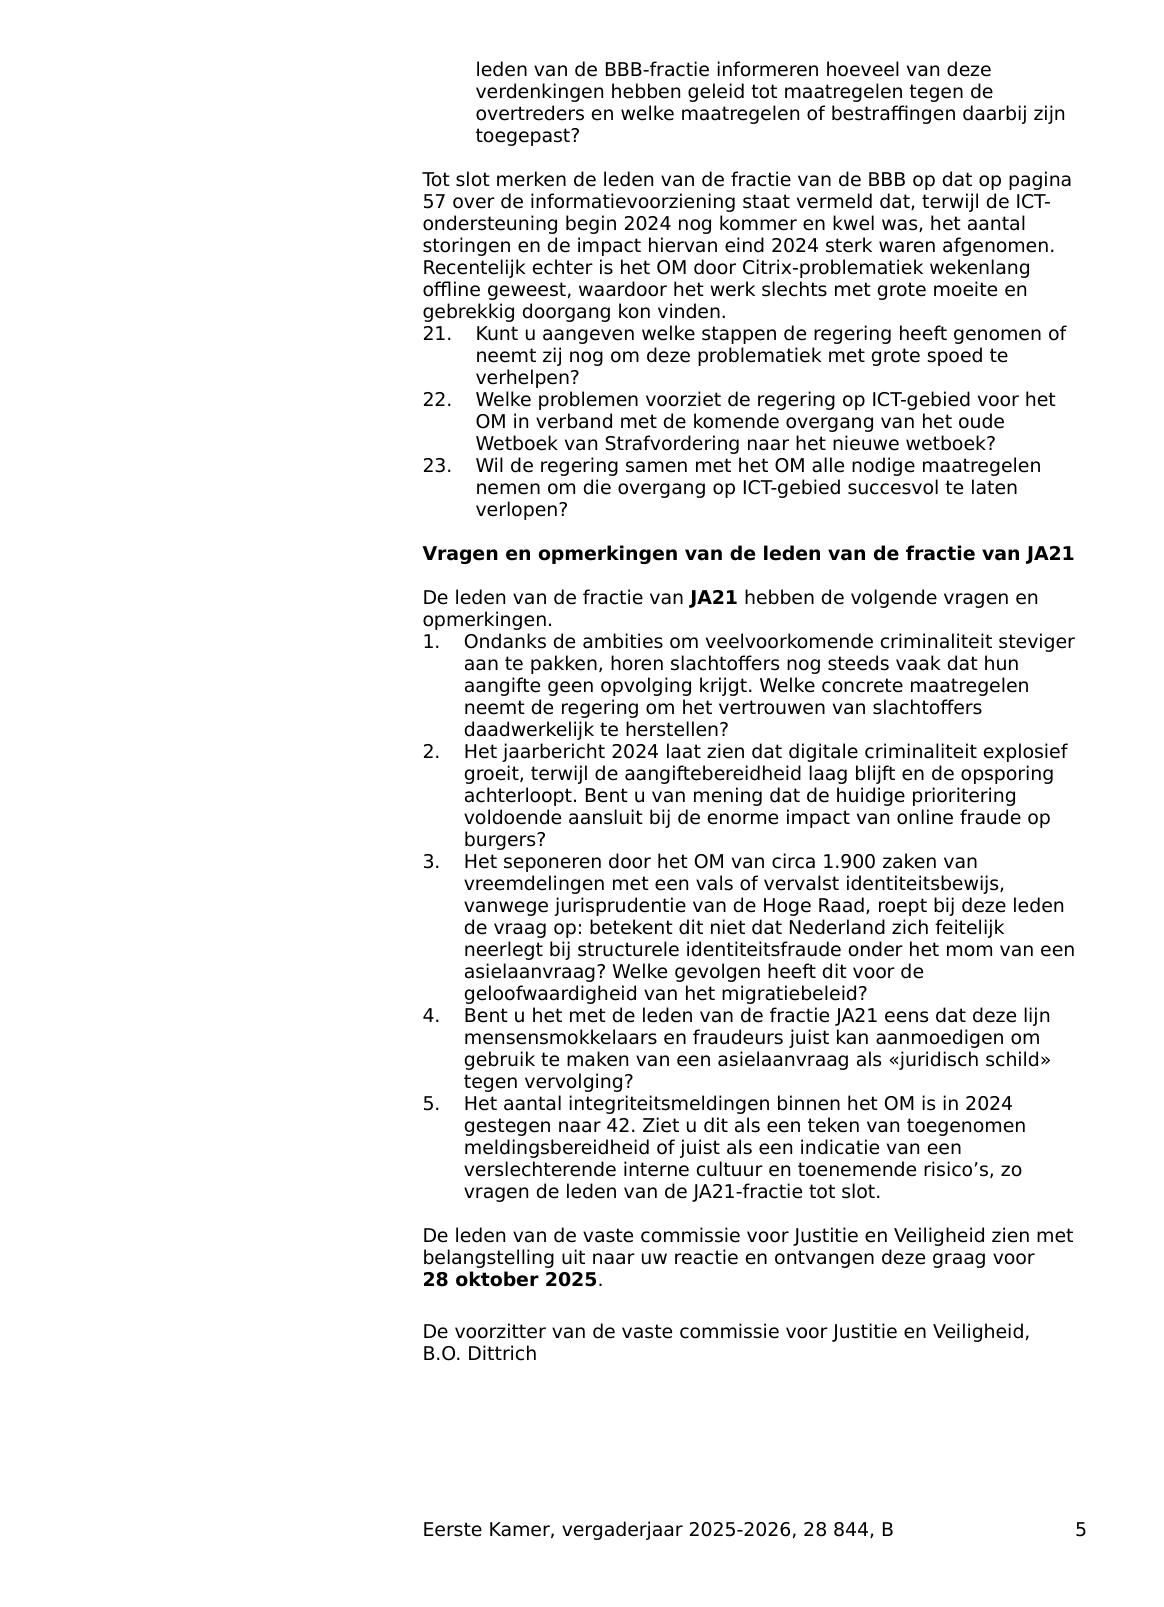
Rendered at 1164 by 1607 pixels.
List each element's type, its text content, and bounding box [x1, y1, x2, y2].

text leden van de BBB-fractie informeren hoeveel van deze verdenkingen hebben geleid tot maatregelen tegen de overtreders en welke maatregelen of bestraffingen daarbij zijn toegepast? [422, 59, 1087, 147]
subtitle Vragen en opmerkingen van de leden van de fractie van JA21 [422, 543, 1087, 565]
text 1. Ondanks de ambities om veelvoorkomende criminaliteit steviger aan te pakken, horen slachtoffers nog steeds vaak dat hun aangifte geen opvolging krijgt. Welke concrete maatregelen neemt de regering om het vertrouwen van slachtoffers daadwerkelijk te herstellen? [422, 631, 1087, 741]
text 21. Kunt u aangeven welke stappen de regering heeft genomen of neemt zij nog om deze problematiek met grote spoed te verhelpen? [422, 323, 1087, 389]
text 23. Wil de regering samen met het OM alle nodige maatregelen nemen om die overgang op ICT-gebied succesvol te laten verlopen? [422, 455, 1087, 521]
text De leden van de vaste commissie voor Justitie en Veiligheid zien met belangstelling uit naar uw reactie en ontvangen deze graag voor 28 oktober 2025. [422, 1225, 1087, 1291]
text 2. Het jaarbericht 2024 laat zien dat digitale criminaliteit explosief groeit, terwijl de aangiftebereidheid laag blijft en de opsporing achterloopt. Bent u van mening dat de huidige prioritering voldoende aansluit bij de enorme impact van online fraude op burgers? [422, 741, 1087, 851]
text 5. Het aantal integriteitsmeldingen binnen het OM is in 2024 gestegen naar 42. Ziet u dit als een teken van toegenomen meldingsbereidheid of juist als een indicatie van een verslechterende interne cultuur en toenemende risico’s, zo vragen de leden van de JA21-fractie tot slot. [422, 1093, 1087, 1203]
text 3. Het seponeren door het OM van circa 1.900 zaken van vreemdelingen met een vals of vervalst identiteitsbewijs, vanwege jurisprudentie van de Hoge Raad, roept bij deze leden de vraag op: betekent dit niet dat Nederland zich feitelijk neerlegt bij structurele identiteitsfraude onder het mom van een asielaanvraag? Welke gevolgen heeft dit voor de geloofwaardigheid van het migratiebeleid? [422, 851, 1087, 1005]
text De voorzitter van de vaste commissie voor Justitie en Veiligheid, B.O. Dittrich [422, 1321, 1087, 1365]
text 22. Welke problemen voorziet de regering op ICT-gebied voor het OM in verband met de komende overgang van het oude Wetboek van Strafvordering naar het nieuwe wetboek? [422, 389, 1087, 455]
text 4. Bent u het met de leden van de fractie JA21 eens dat deze lijn mensensmokkelaars en fraudeurs juist kan aanmoedigen om gebruik te maken van een asielaanvraag als «juridisch schild» tegen vervolging? [422, 1005, 1087, 1093]
text De leden van de fractie van JA21 hebben de volgende vragen en opmerkingen. [422, 587, 1087, 631]
text Tot slot merken de leden van de fractie van de BBB op dat op pagina 57 over de informatievoorziening staat vermeld dat, terwijl de ICT-ondersteuning begin 2024 nog kommer en kwel was, het aantal storingen en de impact hiervan eind 2024 sterk waren afgenomen. Recentelijk echter is het OM door Citrix-problematiek wekenlang offline geweest, waardoor het werk slechts met grote moeite en gebrekkig doorgang kon vinden. [422, 169, 1087, 323]
